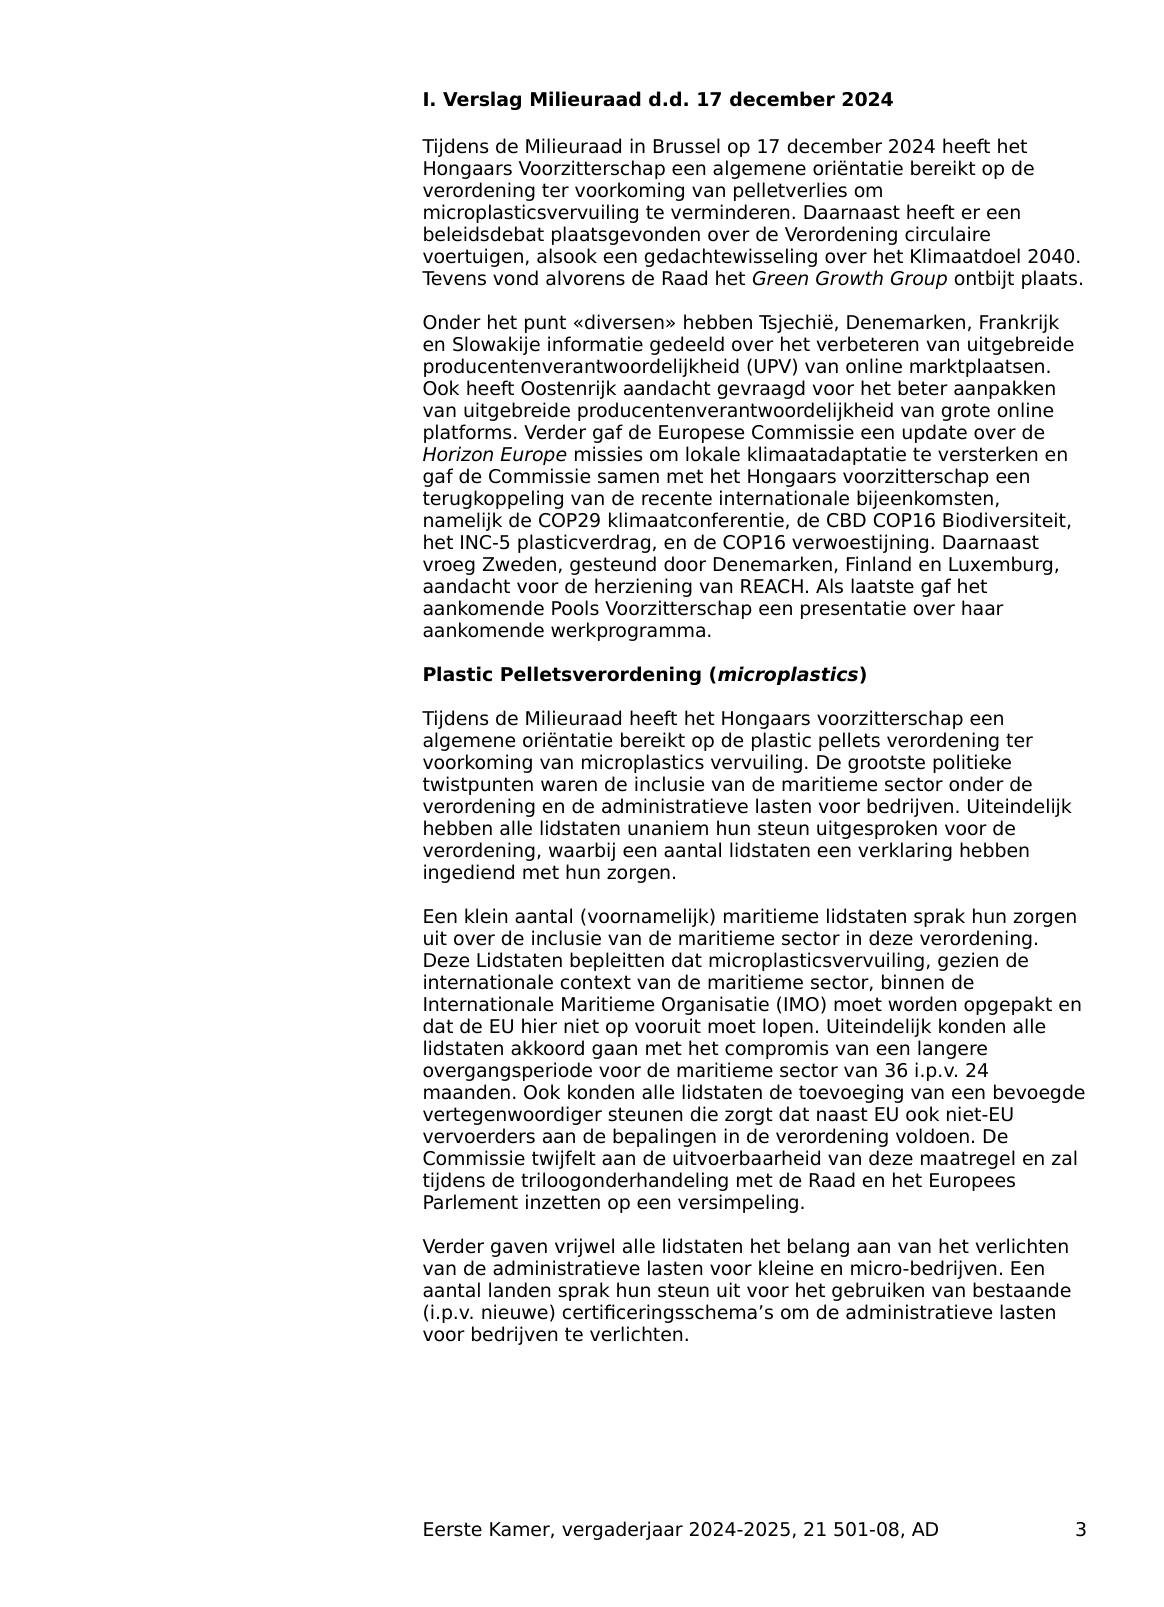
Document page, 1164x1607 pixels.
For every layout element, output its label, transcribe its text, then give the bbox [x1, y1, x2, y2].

text Tijdens de Milieuraad in Brussel op 17 december 2024 heeft het Hongaars Voorzitterschap een algemene oriëntatie bereikt op de verordening ter voorkoming van pelletverlies om microplasticsvervuiling te verminderen. Daarnaast heeft er een beleidsdebat plaatsgevonden over de Verordening circulaire voertuigen, alsook een gedachtewisseling over het Klimaatdoel 2040. Tevens vond alvorens de Raad het Green Growth Group ontbijt plaats. [422, 136, 1087, 290]
text Onder het punt «diversen» hebben Tsjechië, Denemarken, Frankrijk en Slowakije informatie gedeeld over het verbeteren van uitgebreide producentenverantwoordelijkheid (UPV) van online marktplaatsen. Ook heeft Oostenrijk aandacht gevraagd voor het beter aanpakken van uitgebreide producentenverantwoordelijkheid van grote online platforms. Verder gaf de Europese Commissie een update over de Horizon Europe missies om lokale klimaatadaptatie te versterken en gaf de Commissie samen met het Hongaars voorzitterschap een terugkoppeling van de recente internationale bijeenkomsten, namelijk de COP29 klimaatconferentie, de CBD COP16 Biodiversiteit, het INC-5 plasticverdrag, en de COP16 verwoestijning. Daarnaast vroeg Zweden, gesteund door Denemarken, Finland en Luxemburg, aandacht voor de herziening van REACH. Als laatste gaf het aankomende Pools Voorzitterschap een presentatie over haar aankomende werkprogramma. [422, 312, 1087, 642]
text Verder gaven vrijwel alle lidstaten het belang aan van het verlichten van de administratieve lasten voor kleine en micro-bedrijven. Een aantal landen sprak hun steun uit voor het gebruiken van bestaande (i.p.v. nieuwe) certificeringsschema’s om de administratieve lasten voor bedrijven te verlichten. [422, 1236, 1087, 1346]
subtitle I. Verslag Milieuraad d.d. 17 december 2024 [422, 89, 1087, 111]
text Tijdens de Milieuraad heeft het Hongaars voorzitterschap een algemene oriëntatie bereikt op de plastic pellets verordening ter voorkoming van microplastics vervuiling. De grootste politieke twistpunten waren de inclusie van de maritieme sector onder de verordening en de administratieve lasten voor bedrijven. Uiteindelijk hebben alle lidstaten unaniem hun steun uitgesproken voor de verordening, waarbij een aantal lidstaten een verklaring hebben ingediend met hun zorgen. [422, 708, 1087, 884]
text Een klein aantal (voornamelijk) maritieme lidstaten sprak hun zorgen uit over de inclusie van de maritieme sector in deze verordening. Deze Lidstaten bepleitten dat microplasticsvervuiling, gezien de internationale context van de maritieme sector, binnen de Internationale Maritieme Organisatie (IMO) moet worden opgepakt en dat de EU hier niet op vooruit moet lopen. Uiteindelijk konden alle lidstaten akkoord gaan met het compromis van een langere overgangsperiode voor de maritieme sector van 36 i.p.v. 24 maanden. Ook konden alle lidstaten de toevoeging van een bevoegde vertegenwoordiger steunen die zorgt dat naast EU ook niet-EU vervoerders aan de bepalingen in de verordening voldoen. De Commissie twijfelt aan de uitvoerbaarheid van deze maatregel en zal tijdens de triloogonderhandeling met de Raad en het Europees Parlement inzetten op een versimpeling. [422, 906, 1087, 1214]
subtitle Plastic Pelletsverordening (microplastics) [422, 664, 1087, 686]
